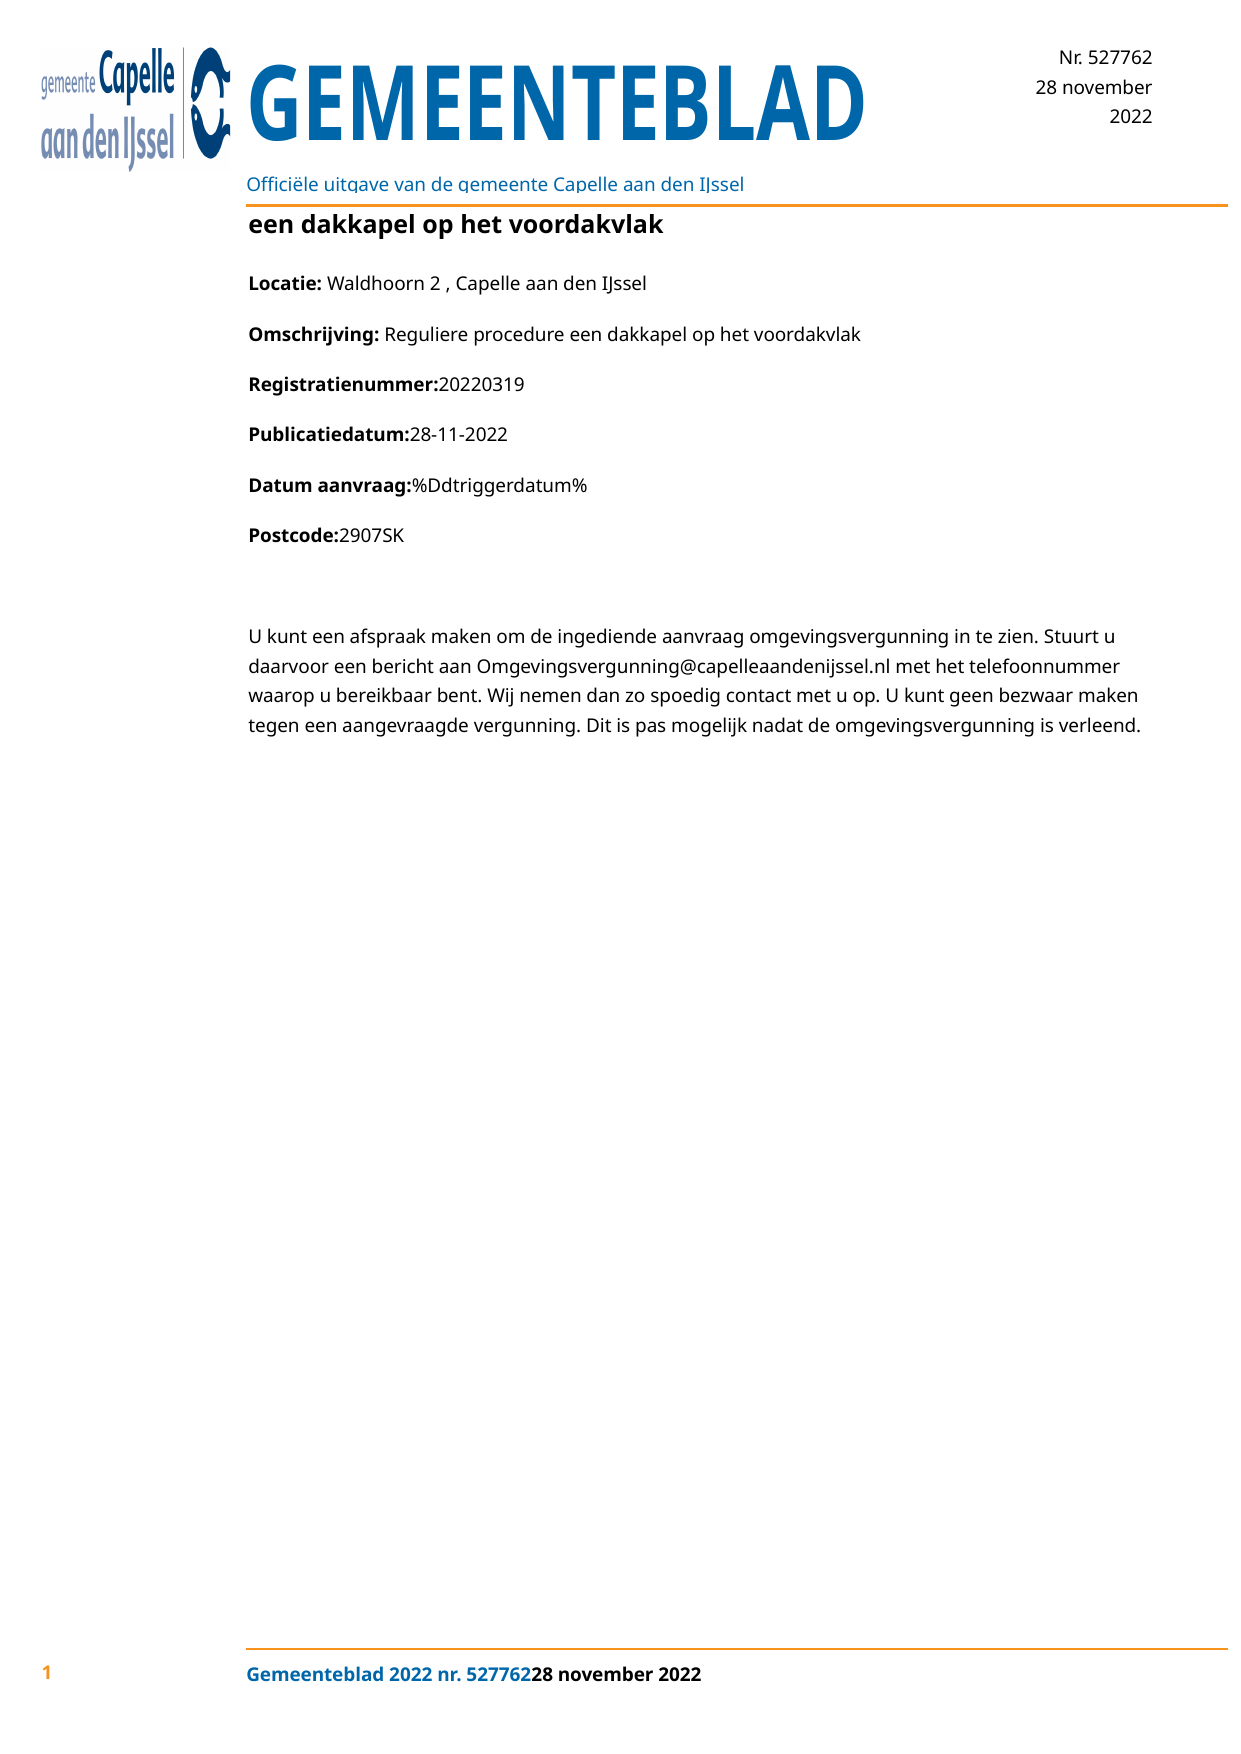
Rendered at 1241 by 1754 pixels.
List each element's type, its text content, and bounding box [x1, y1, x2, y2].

text Locatie: Waldhoorn 2 , Capelle aan den IJssel [248, 270, 1152, 296]
text Postcode:2907SK [248, 522, 1152, 548]
text Registratienummer:20220319 [248, 371, 1152, 397]
picture [41, 47, 231, 172]
text U kunt een afspraak maken om de ingediende aanvraag omgevingsvergunning in te zien. Stuurt u daarvoor een bericht aan Omgevingsvergunning@capelleaandenijssel.nl met het telefoonnummer waarop u bereikbaar bent. Wij nemen dan zo spoedig contact met u op. U kunt geen bezwaar maken tegen een aangevraagde vergunning. Dit is pas mogelijk nadat de omgevingsvergunning is verleend. [248, 623, 1152, 738]
text een dakkapel op het voordakvlak [248, 207, 1152, 241]
text Publicatiedatum:28-11-2022 [248, 422, 1152, 447]
text Datum aanvraag:%Ddtriggerdatum% [248, 472, 1152, 498]
text Omschrijving: Reguliere procedure een dakkapel op het voordakvlak [248, 321, 1152, 346]
